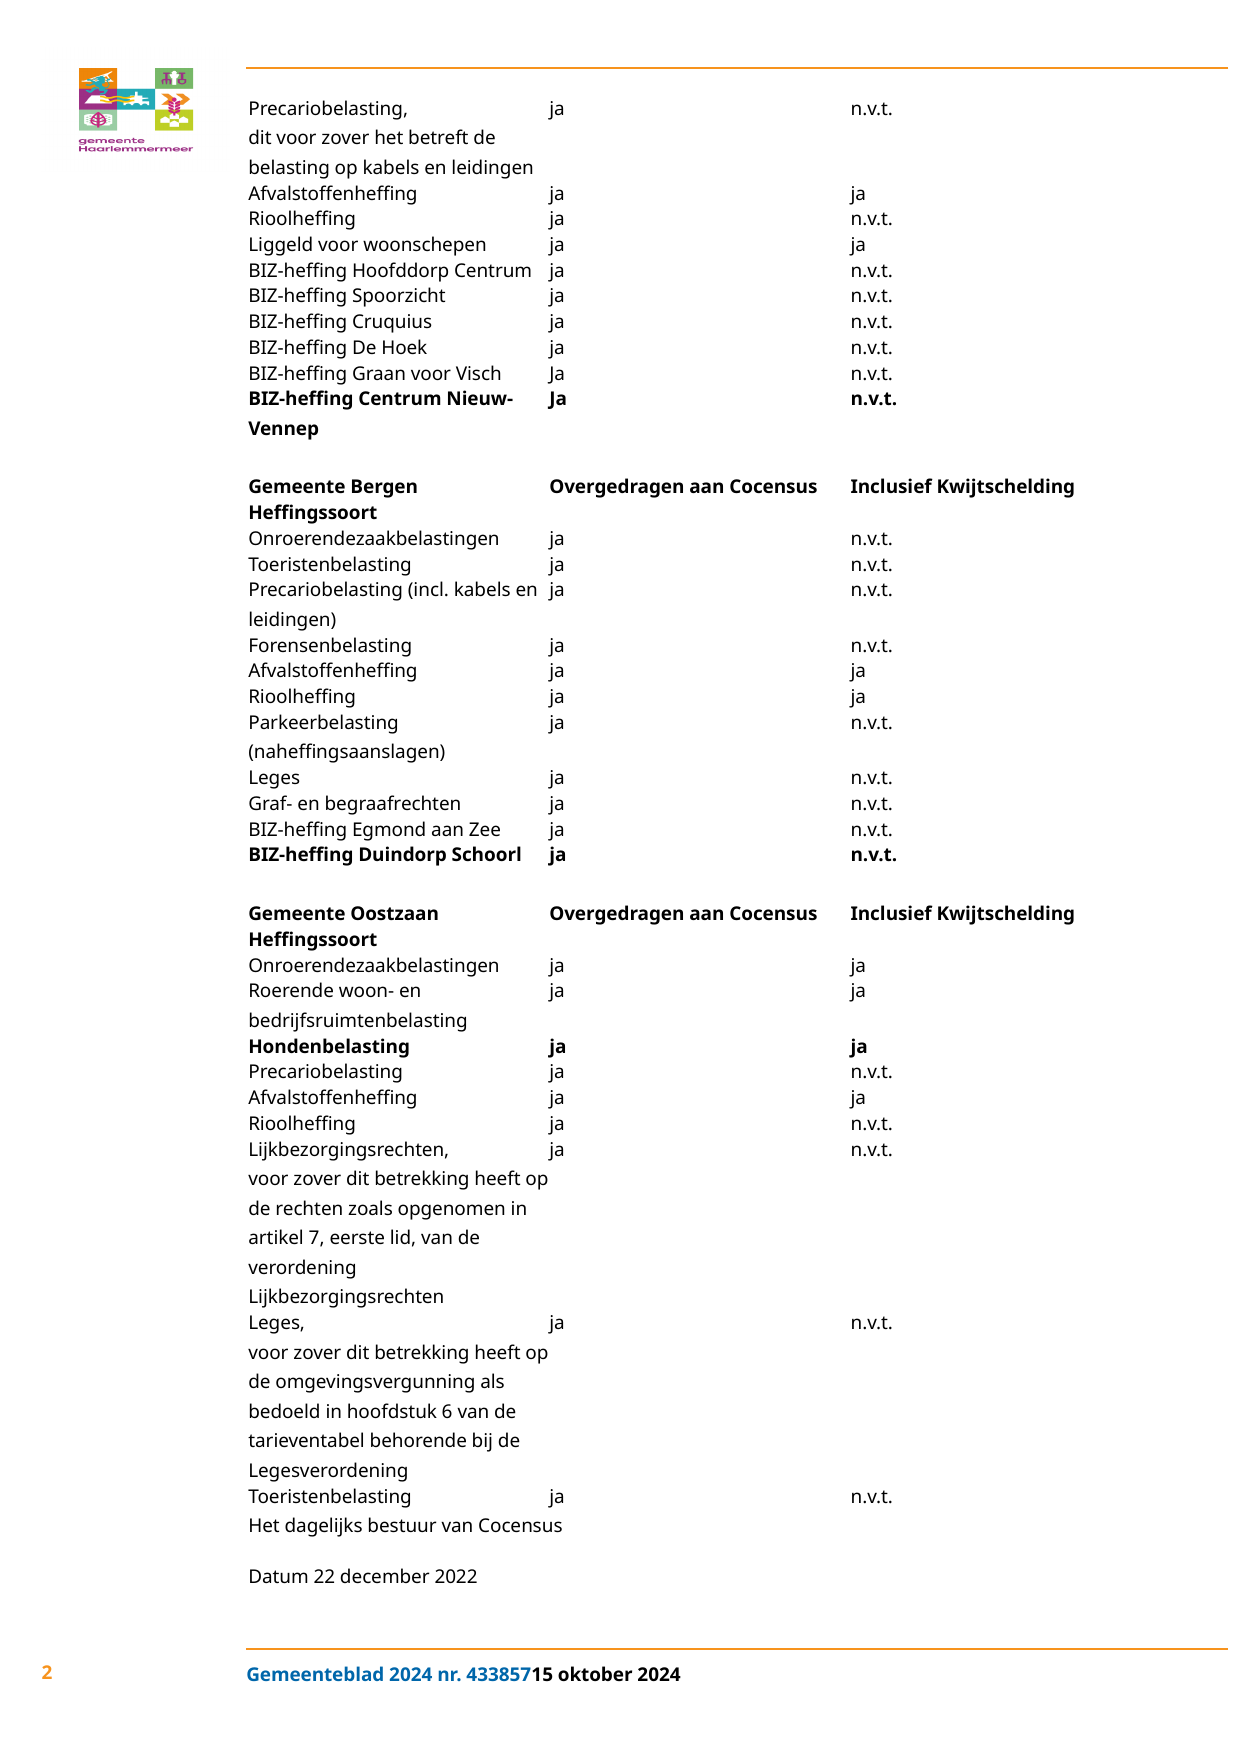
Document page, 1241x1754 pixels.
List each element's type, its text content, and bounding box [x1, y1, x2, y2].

table_cell BIZ-heffing Graan voor Visch [248, 360, 549, 386]
table_cell BIZ-heffing Hoofddorp Centrum [248, 257, 549, 283]
table_cell ja [549, 1084, 850, 1110]
table_cell BIZ-heffing Duindorp Schoorl [248, 842, 549, 867]
table_cell Precariobelasting, dit voor zover het betreft de belasting op kabels en leidingen [248, 95, 549, 180]
table_cell Heffingssoort [248, 926, 549, 952]
table_header Overgedragen aan Cocensus [549, 900, 850, 952]
table_cell ja [549, 790, 850, 816]
table_cell ja [549, 1136, 850, 1309]
table_cell Parkeerbelasting (naheffingsaanslagen) [248, 709, 549, 764]
table_cell Afvalstoffenheffing [248, 180, 549, 205]
table_cell ja [549, 684, 850, 709]
table_cell n.v.t. [850, 308, 1152, 334]
table_cell n.v.t. [850, 1483, 1152, 1509]
table_cell Ja [549, 386, 850, 441]
table_cell ja [549, 308, 850, 334]
table_cell ja [850, 658, 1152, 683]
table_cell n.v.t. [850, 551, 1152, 577]
table_cell ja [549, 1059, 850, 1084]
table_cell n.v.t. [850, 577, 1152, 632]
table_cell Forensenbelasting [248, 632, 549, 658]
table_cell ja [549, 257, 850, 283]
table_cell Rioolheffing [248, 205, 549, 231]
table_cell n.v.t. [850, 632, 1152, 658]
table_cell Hondenbelasting [248, 1033, 549, 1058]
table_cell n.v.t. [850, 1059, 1152, 1084]
table_cell n.v.t. [850, 386, 1152, 441]
table_cell Lijkbezorgingsrechten, voor zover dit betrekking heeft op de rechten zoals opgenomen in artikel 7, eerste lid, van de verordening Lijkbezorgingsrechten [248, 1136, 549, 1309]
table_cell Toeristenbelasting [248, 551, 549, 577]
table_cell n.v.t. [850, 816, 1152, 842]
table_cell Onroerendezaakbelastingen [248, 952, 549, 977]
table_cell ja [549, 1110, 850, 1136]
table_cell ja [850, 978, 1152, 1033]
table_cell ja [850, 180, 1152, 205]
table_cell Leges [248, 765, 549, 790]
table_cell Afvalstoffenheffing [248, 658, 549, 683]
table_cell ja [549, 577, 850, 632]
table_cell n.v.t. [850, 360, 1152, 386]
table_cell ja [549, 180, 850, 205]
table_cell n.v.t. [850, 283, 1152, 308]
table_cell ja [549, 1309, 850, 1483]
table_cell Ja [549, 360, 850, 386]
table_cell ja [549, 952, 850, 977]
table_cell ja [549, 95, 850, 180]
table_cell ja [549, 551, 850, 577]
table_cell ja [549, 334, 850, 360]
table_cell n.v.t. [850, 709, 1152, 764]
table_cell n.v.t. [850, 765, 1152, 790]
table_cell ja [549, 816, 850, 842]
table_cell ja [549, 205, 850, 231]
table_cell ja [549, 1483, 850, 1509]
table_cell n.v.t. [850, 1110, 1152, 1136]
table_header Overgedragen aan Cocensus [549, 474, 850, 525]
table_cell BIZ-heffing Egmond aan Zee [248, 816, 549, 842]
picture [41, 47, 231, 172]
table_cell ja [850, 1033, 1152, 1058]
table_cell n.v.t. [850, 205, 1152, 231]
table_cell n.v.t. [850, 525, 1152, 551]
table_cell ja [850, 231, 1152, 257]
table_cell BIZ-heffing De Hoek [248, 334, 549, 360]
text Datum 22 december 2022 [248, 1563, 1152, 1589]
table_cell ja [850, 952, 1152, 977]
table_cell n.v.t. [850, 95, 1152, 180]
table_cell Precariobelasting (incl. kabels en leidingen) [248, 577, 549, 632]
table_cell n.v.t. [850, 1136, 1152, 1309]
table_cell n.v.t. [850, 1309, 1152, 1483]
table_cell Heffingssoort [248, 500, 549, 525]
table_header Gemeente Oostzaan [248, 900, 549, 926]
table_cell Afvalstoffenheffing [248, 1084, 549, 1110]
table_cell n.v.t. [850, 334, 1152, 360]
table_cell Liggeld voor woonschepen [248, 231, 549, 257]
table_cell Graf- en begraafrechten [248, 790, 549, 816]
table_cell ja [549, 525, 850, 551]
table_cell ja [549, 658, 850, 683]
table_cell Rioolheffing [248, 1110, 549, 1136]
table_cell BIZ-heffing Spoorzicht [248, 283, 549, 308]
table_cell BIZ-heffing Centrum Nieuw-Vennep [248, 386, 549, 441]
table_cell n.v.t. [850, 842, 1152, 867]
table_cell Onroerendezaakbelastingen [248, 525, 549, 551]
table_cell ja [549, 1033, 850, 1058]
text Het dagelijks bestuur van Cocensus [248, 1512, 1152, 1538]
table_header Inclusief Kwijtschelding [850, 474, 1152, 525]
table_cell ja [549, 283, 850, 308]
table_cell Precariobelasting [248, 1059, 549, 1084]
table_header Inclusief Kwijtschelding [850, 900, 1152, 952]
table_cell n.v.t. [850, 790, 1152, 816]
table_cell ja [549, 632, 850, 658]
table_cell Leges, voor zover dit betrekking heeft op de omgevingsvergunning als bedoeld in hoofdstuk 6 van de tarieventabel behorende bij de Legesverordening [248, 1309, 549, 1483]
table_cell ja [549, 231, 850, 257]
table_cell Toeristenbelasting [248, 1483, 549, 1509]
table_cell ja [549, 765, 850, 790]
table_cell ja [850, 684, 1152, 709]
table_cell ja [549, 978, 850, 1033]
table_cell BIZ-heffing Cruquius [248, 308, 549, 334]
table_cell ja [549, 709, 850, 764]
table_cell Roerende woon- en bedrijfsruimtenbelasting [248, 978, 549, 1033]
table_cell ja [549, 842, 850, 867]
table_cell ja [850, 1084, 1152, 1110]
table_header Gemeente Bergen [248, 474, 549, 499]
table_cell n.v.t. [850, 257, 1152, 283]
table_cell Rioolheffing [248, 684, 549, 709]
